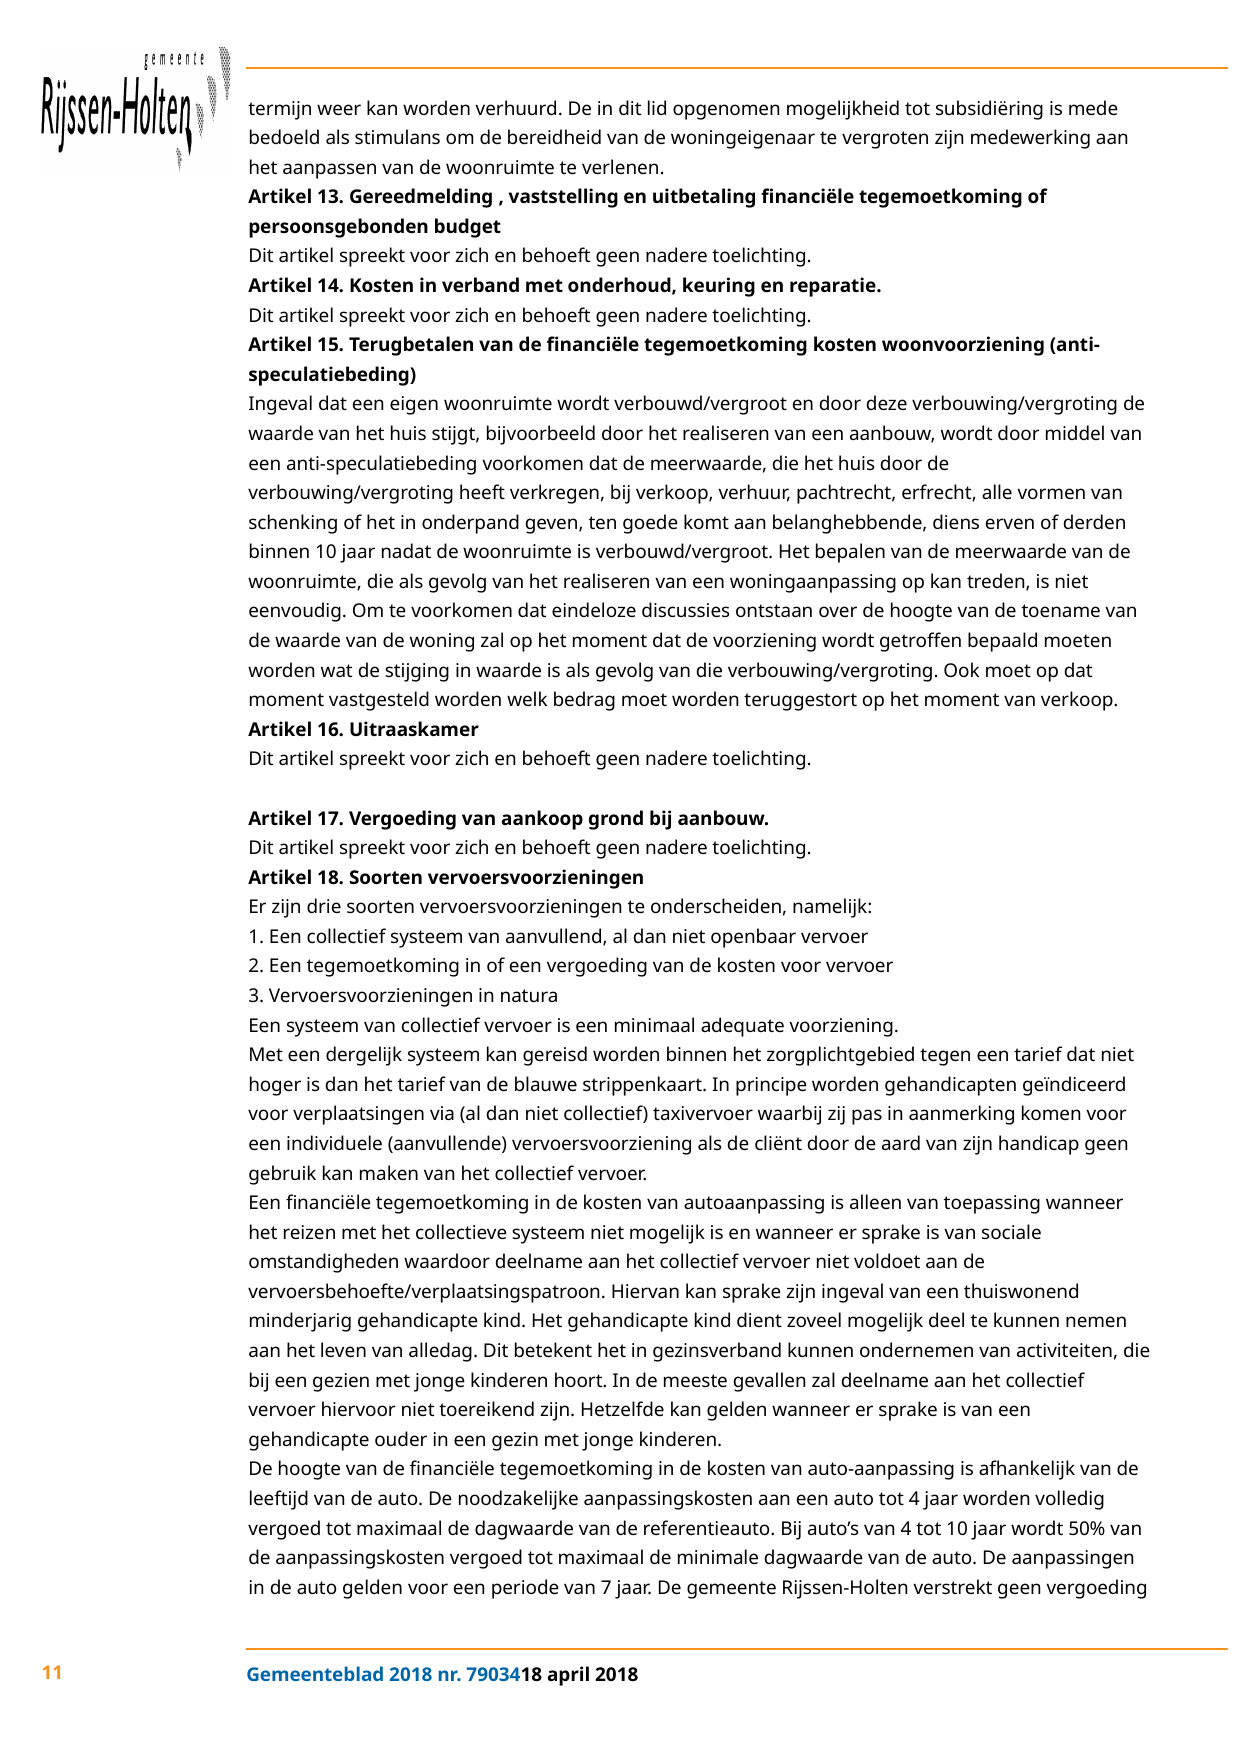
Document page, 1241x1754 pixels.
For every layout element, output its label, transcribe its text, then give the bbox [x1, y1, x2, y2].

text Artikel 17. Vergoeding van aankoop grond bij aanbouw. [248, 805, 1152, 831]
text Artikel 13. Gereedmelding , vaststelling en uitbetaling financiële tegemoetkoming of persoonsgebonden budget [248, 183, 1152, 239]
text Ingeval dat een eigen woonruimte wordt verbouwd/vergroot en door deze verbouwing/vergroting de waarde van het huis stijgt, bijvoorbeeld door het realiseren van een aanbouw, wordt door middel van een anti-speculatiebeding voorkomen dat de meerwaarde, die het huis door de verbouwing/vergroting heeft verkregen, bij verkoop, verhuur, pachtrecht, erfrecht, alle vormen van schenking of het in onderpand geven, ten goede komt aan belanghebbende, diens erven of derden binnen 10 jaar nadat de woonruimte is verbouwd/vergroot. Het bepalen van de meerwaarde van de woonruimte, die als gevolg van het realiseren van een woningaanpassing op kan treden, is niet eenvoudig. Om te voorkomen dat eindeloze discussies ontstaan over de hoogte van de toename van de waarde van de woning zal op het moment dat de voorziening wordt getroffen bepaald moeten worden wat de stijging in waarde is als gevolg van die verbouwing/vergroting. Ook moet op dat moment vastgesteld worden welk bedrag moet worden teruggestort op het moment van verkoop. [248, 391, 1152, 712]
text Er zijn drie soorten vervoersvoorzieningen te onderscheiden, namelijk: [248, 893, 1152, 919]
text Dit artikel spreekt voor zich en behoeft geen nadere toelichting. [248, 243, 1152, 268]
text Een financiële tegemoetkoming in de kosten van autoaanpassing is alleen van toepassing wanneer het reizen met het collectieve systeem niet mogelijk is en wanneer er sprake is van sociale omstandigheden waardoor deelname aan het collectief vervoer niet voldoet aan de vervoersbehoefte/verplaatsingspatroon. Hiervan kan sprake zijn ingeval van een thuiswonend minderjarig gehandicapte kind. Het gehandicapte kind dient zoveel mogelijk deel te kunnen nemen aan het leven van alledag. Dit betekent het in gezinsverband kunnen ondernemen van activiteiten, die bij een gezien met jonge kinderen hoort. In de meeste gevallen zal deelname aan het collectief vervoer hiervoor niet toereikend zijn. Hetzelfde kan gelden wanneer er sprake is van een gehandicapte ouder in een gezin met jonge kinderen. [248, 1189, 1152, 1452]
text een individuele (aanvullende) vervoersvoorziening als de cliënt door de aard van zijn handicap geen [248, 1130, 1152, 1156]
text De hoogte van de financiële tegemoetkoming in de kosten van auto-aanpassing is afhankelijk van de leeftijd van de auto. De noodzakelijke aanpassingskosten aan een auto tot 4 jaar worden volledig vergoed tot maximaal de dagwaarde van de referentieauto. Bij auto’s van 4 tot 10 jaar wordt 50% van de aanpassingskosten vergoed tot maximaal de minimale dagwaarde van de auto. De aanpassingen in de auto gelden voor een periode van 7 jaar. De gemeente Rijssen-Holten verstrekt geen vergoeding [248, 1456, 1152, 1600]
text Artikel 14. Kosten in verband met onderhoud, keuring en reparatie. [248, 272, 1152, 298]
text hoger is dan het tarief van de blauwe strippenkaart. In principe worden gehandicapten geïndiceerd [248, 1071, 1152, 1097]
text Dit artikel spreekt voor zich en behoeft geen nadere toelichting. [248, 302, 1152, 328]
text voor verplaatsingen via (al dan niet collectief) taxivervoer waarbij zij pas in aanmerking komen voor [248, 1101, 1152, 1126]
text Met een dergelijk systeem kan gereisd worden binnen het zorgplichtgebied tegen een tarief dat niet [248, 1041, 1152, 1067]
text 1. Een collectief systeem van aanvullend, al dan niet openbaar vervoer [248, 923, 1152, 949]
text Artikel 15. Terugbetalen van de financiële tegemoetkoming kosten woonvoorziening (anti-speculatiebeding) [248, 331, 1152, 387]
text Een systeem van collectief vervoer is een minimaal adequate voorziening. [248, 1012, 1152, 1038]
text 2. Een tegemoetkoming in of een vergoeding van de kosten voor vervoer [248, 953, 1152, 978]
text gebruik kan maken van het collectief vervoer. [248, 1160, 1152, 1186]
text 3. Vervoersvoorzieningen in natura [248, 982, 1152, 1008]
text Dit artikel spreekt voor zich en behoeft geen nadere toelichting. [248, 834, 1152, 860]
text termijn weer kan worden verhuurd. De in dit lid opgenomen mogelijkheid tot subsidiëring is mede bedoeld als stimulans om de bereidheid van de woningeigenaar te vergroten zijn medewerking aan het aanpassen van de woonruimte te verlenen. [248, 95, 1152, 180]
picture [41, 47, 231, 172]
text Artikel 16. Uitraaskamer [248, 716, 1152, 742]
text Dit artikel spreekt voor zich en behoeft geen nadere toelichting. [248, 746, 1152, 771]
text Artikel 18. Soorten vervoersvoorzieningen [248, 864, 1152, 890]
